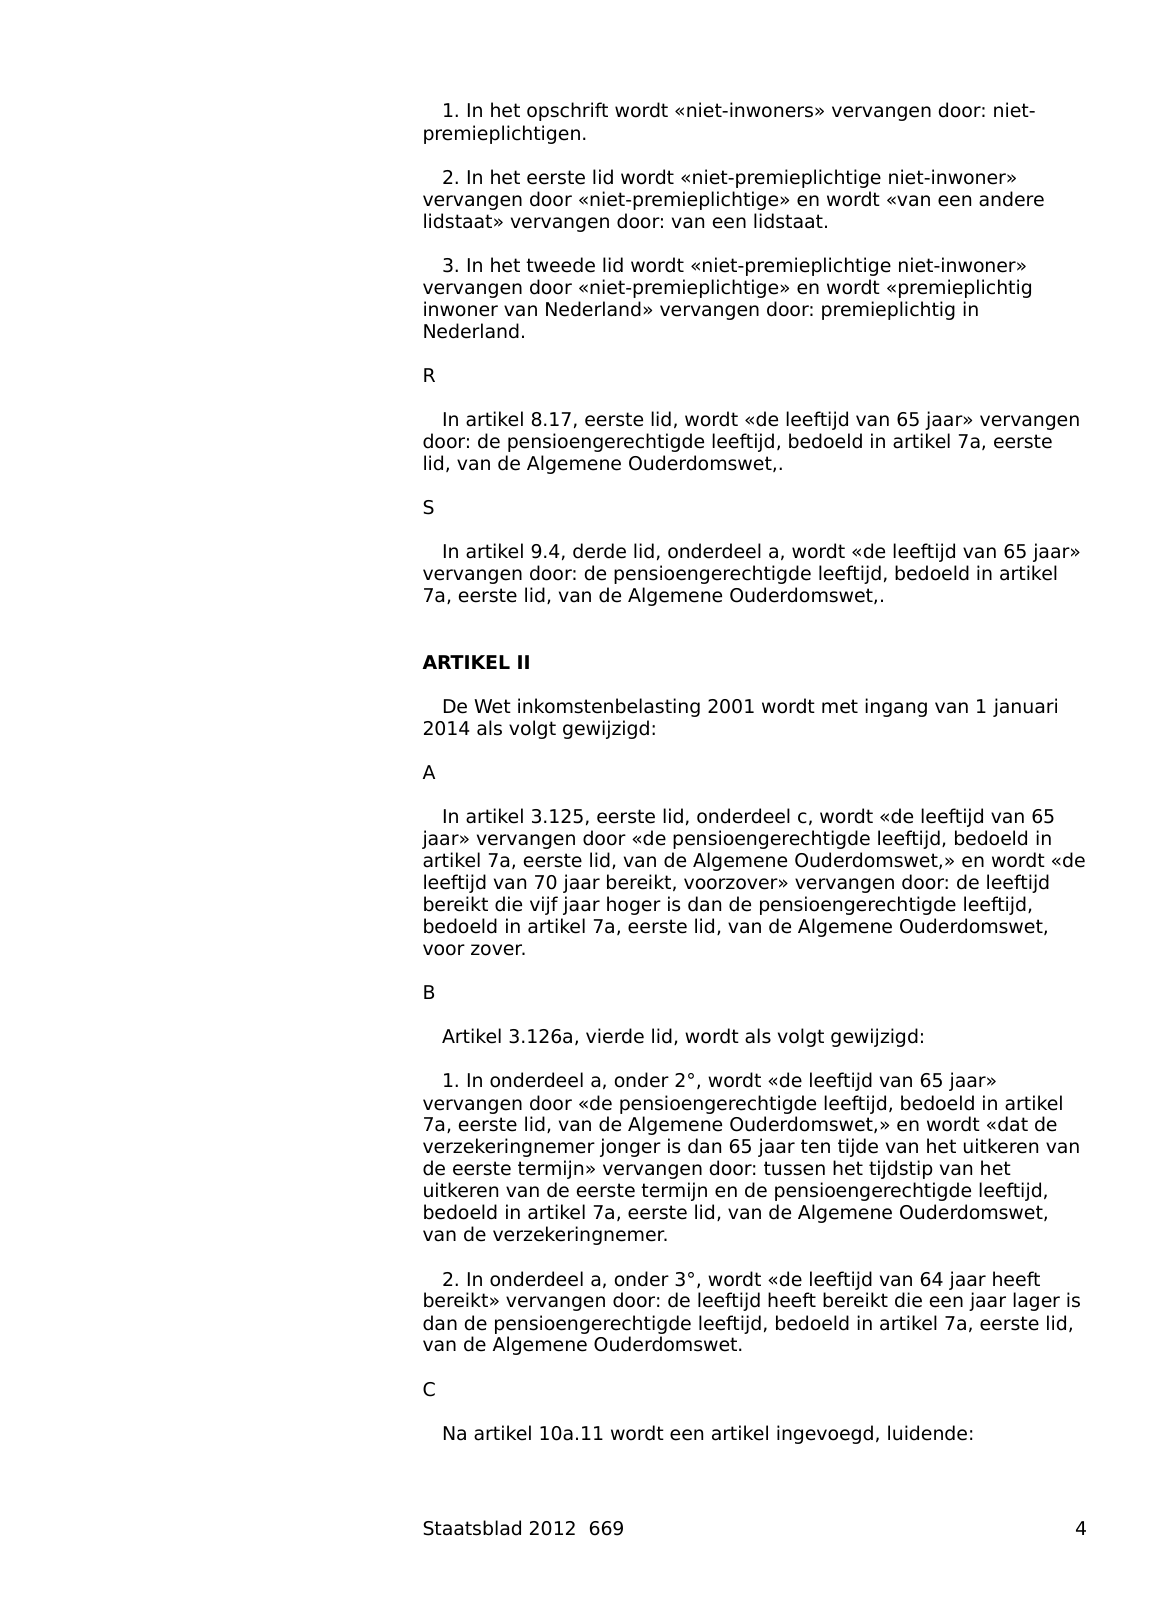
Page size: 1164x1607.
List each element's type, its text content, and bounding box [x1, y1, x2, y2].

text 2. In het eerste lid wordt «niet-premieplichtige niet-inwoner» vervangen door «niet-premieplichtige» en wordt «van een andere lidstaat» vervangen door: van een lidstaat. [422, 167, 1087, 232]
text 3. In het tweede lid wordt «niet-premieplichtige niet-inwoner» vervangen door «niet-premieplichtige» en wordt «premieplichtig inwoner van Nederland» vervangen door: premieplichtig in Nederland. [422, 255, 1087, 343]
text 1. In het opschrift wordt «niet-inwoners» vervangen door: niet-premieplichtigen. [422, 100, 1087, 144]
text R [422, 365, 1087, 387]
text 1. In onderdeel a, onder 2°, wordt «de leeftijd van 65 jaar» vervangen door «de pensioengerechtigde leeftijd, bedoeld in artikel 7a, eerste lid, van de Algemene Ouderdomswet,» en wordt «dat de verzekeringnemer jonger is dan 65 jaar ten tijde van het uitkeren van de eerste termijn» vervangen door: tussen het tijdstip van het uitkeren van de eerste termijn en de pensioengerechtigde leeftijd, bedoeld in artikel 7a, eerste lid, van de Algemene Ouderdomswet, van de verzekeringnemer. [422, 1070, 1087, 1246]
text Artikel 3.126a, vierde lid, wordt als volgt gewijzigd: [422, 1026, 1087, 1048]
text In artikel 8.17, eerste lid, wordt «de leeftijd van 65 jaar» vervangen door: de pensioengerechtigde leeftijd, bedoeld in artikel 7a, eerste lid, van de Algemene Ouderdomswet,. [422, 409, 1087, 475]
text C [422, 1378, 1087, 1401]
text Na artikel 10a.11 wordt een artikel ingevoegd, luidende: [422, 1423, 1087, 1445]
subtitle ARTIKEL II [422, 652, 1087, 673]
text S [422, 497, 1087, 519]
text In artikel 9.4, derde lid, onderdeel a, wordt «de leeftijd van 65 jaar» vervangen door: de pensioengerechtigde leeftijd, bedoeld in artikel 7a, eerste lid, van de Algemene Ouderdomswet,. [422, 541, 1087, 607]
text B [422, 982, 1087, 1004]
text De Wet inkomstenbelasting 2001 wordt met ingang van 1 januari 2014 als volgt gewijzigd: [422, 696, 1087, 740]
text In artikel 3.125, eerste lid, onderdeel c, wordt «de leeftijd van 65 jaar» vervangen door «de pensioengerechtigde leeftijd, bedoeld in artikel 7a, eerste lid, van de Algemene Ouderdomswet,» en wordt «de leeftijd van 70 jaar bereikt, voorzover» vervangen door: de leeftijd bereikt die vijf jaar hoger is dan de pensioengerechtigde leeftijd, bedoeld in artikel 7a, eerste lid, van de Algemene Ouderdomswet, voor zover. [422, 806, 1087, 960]
text 2. In onderdeel a, onder 3°, wordt «de leeftijd van 64 jaar heeft bereikt» vervangen door: de leeftijd heeft bereikt die een jaar lager is dan de pensioengerechtigde leeftijd, bedoeld in artikel 7a, eerste lid, van de Algemene Ouderdomswet. [422, 1268, 1087, 1356]
text A [422, 762, 1087, 784]
